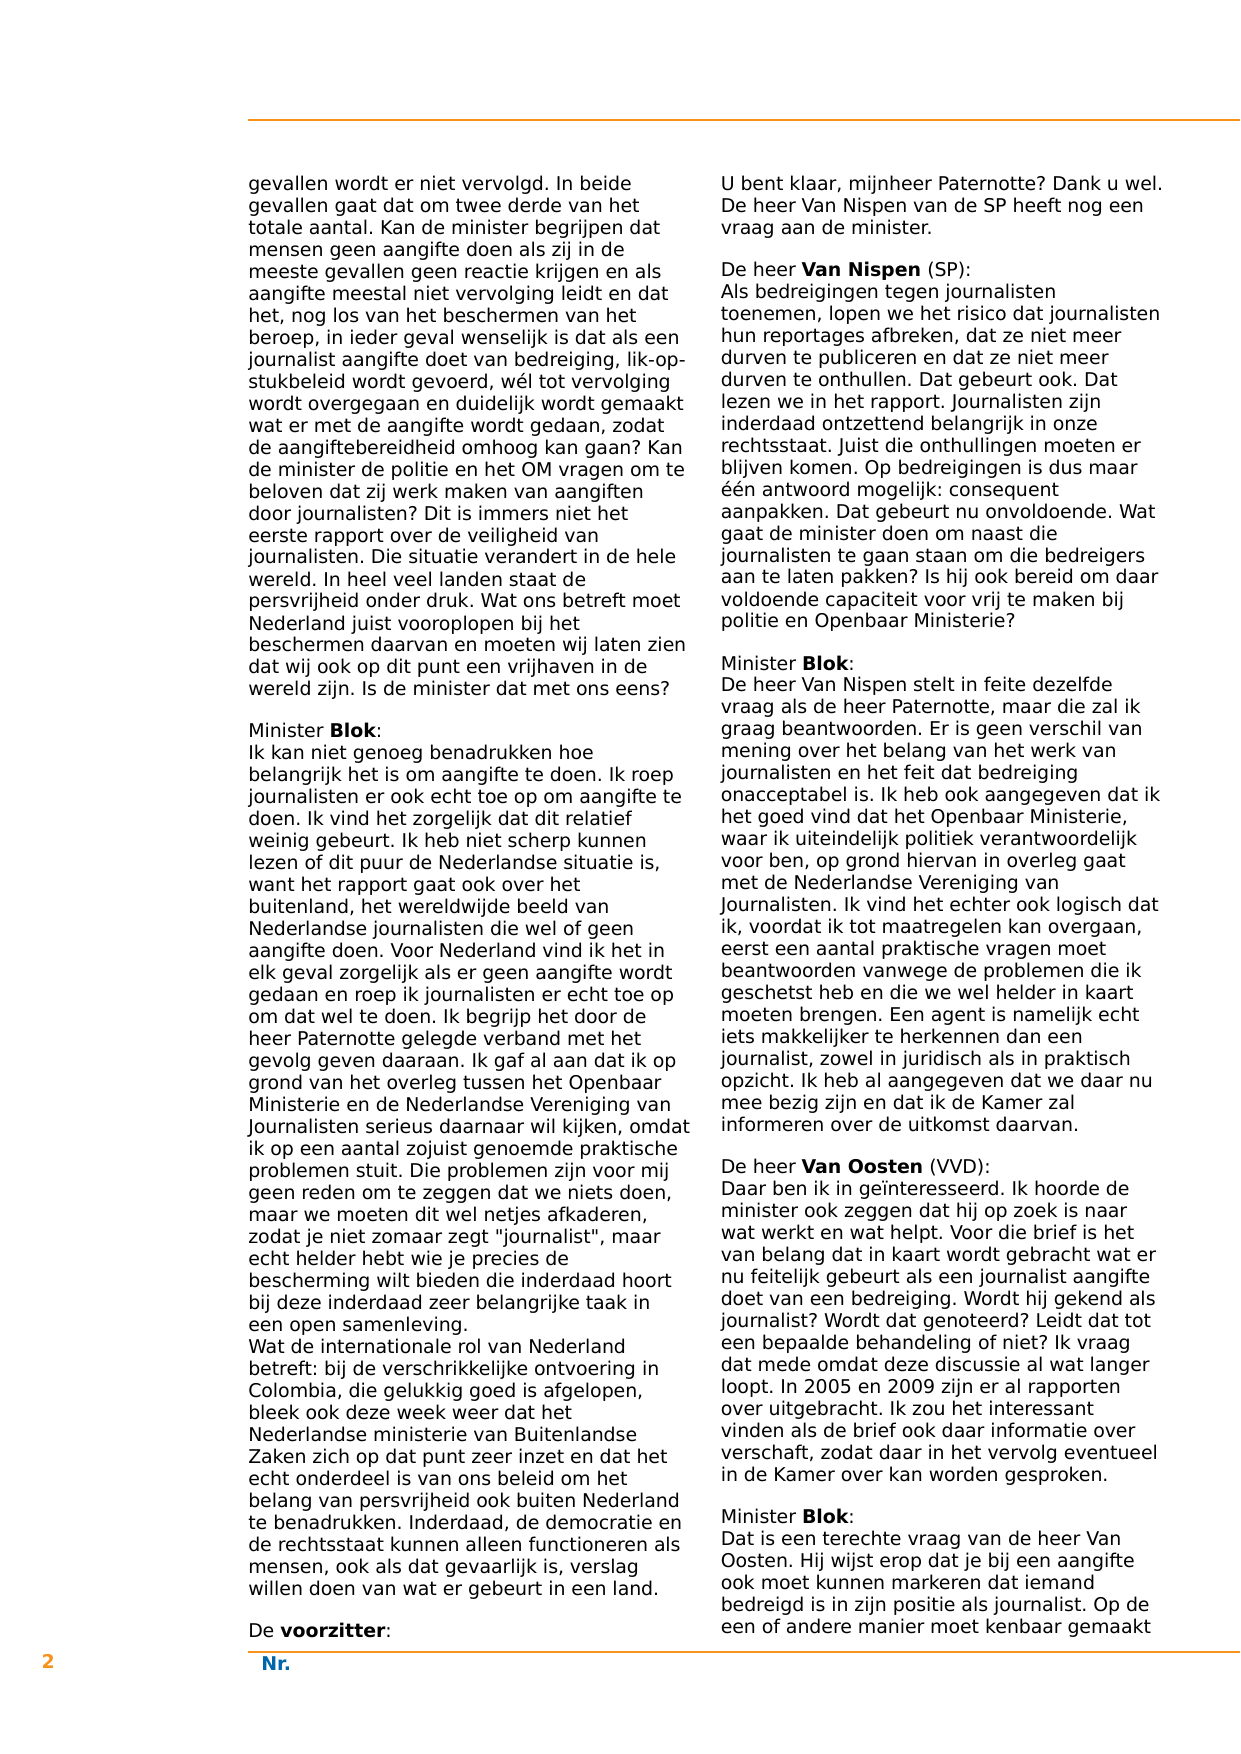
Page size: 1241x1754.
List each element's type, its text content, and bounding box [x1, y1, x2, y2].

text U bent klaar, mijnheer Paternotte? Dank u wel. De heer Van Nispen van de SP heeft nog een vraag aan de minister. [721, 173, 1163, 239]
text De voorzitter: [248, 1619, 691, 1641]
text De heer Van Oosten (VVD): [721, 1156, 1163, 1178]
text Minister Blok: [248, 720, 691, 742]
text Dat is een terechte vraag van de heer Van Oosten. Hij wijst erop dat je bij een aangifte ook moet kunnen markeren dat iemand bedreigd is in zijn positie als journalist. Op de een of andere manier moet kenbaar gemaakt [721, 1528, 1163, 1637]
text Als bedreigingen tegen journalisten toenemen, lopen we het risico dat journalisten hun reportages afbreken, dat ze niet meer durven te publiceren en dat ze niet meer durven te onthullen. Dat gebeurt ook. Dat lezen we in het rapport. Journalisten zijn inderdaad ontzettend belangrijk in onze rechtsstaat. Juist die onthullingen moeten er blijven komen. Op bedreigingen is dus maar één antwoord mogelijk: consequent aanpakken. Dat gebeurt nu onvoldoende. Wat gaat de minister doen om naast die journalisten te gaan staan om die bedreigers aan te laten pakken? Is hij ook bereid om daar voldoende capaciteit voor vrij te maken bij politie en Openbaar Ministerie? [721, 281, 1163, 632]
text Minister Blok: [721, 1506, 1163, 1528]
text Wat de internationale rol van Nederland betreft: bij de verschrikkelijke ontvoering in Colombia, die gelukkig goed is afgelopen, bleek ook deze week weer dat het Nederlandse ministerie van Buitenlandse Zaken zich op dat punt zeer inzet en dat het echt onderdeel is van ons beleid om het belang van persvrijheid ook buiten Nederland te benadrukken. Inderdaad, de democratie en de rechtsstaat kunnen alleen functioneren als mensen, ook als dat gevaarlijk is, verslag willen doen van wat er gebeurt in een land. [248, 1336, 691, 1599]
text De heer Van Nispen (SP): [721, 259, 1163, 281]
text Daar ben ik in geïnteresseerd. Ik hoorde de minister ook zeggen dat hij op zoek is naar wat werkt en wat helpt. Voor die brief is het van belang dat in kaart wordt gebracht wat er nu feitelijk gebeurt als een journalist aangifte doet van een bedreiging. Wordt hij gekend als journalist? Wordt dat genoteerd? Leidt dat tot een bepaalde behandeling of niet? Ik vraag dat mede omdat deze discussie al wat langer loopt. In 2005 en 2009 zijn er al rapporten over uitgebracht. Ik zou het interessant vinden als de brief ook daar informatie over verschaft, zodat daar in het vervolg eventueel in de Kamer over kan worden gesproken. [721, 1178, 1163, 1486]
text gevallen wordt er niet vervolgd. In beide gevallen gaat dat om twee derde van het totale aantal. Kan de minister begrijpen dat mensen geen aangifte doen als zij in de meeste gevallen geen reactie krijgen en als aangifte meestal niet vervolging leidt en dat het, nog los van het beschermen van het beroep, in ieder geval wenselijk is dat als een journalist aangifte doet van bedreiging, lik-op-stukbeleid wordt gevoerd, wél tot vervolging wordt overgegaan en duidelijk wordt gemaakt wat er met de aangifte wordt gedaan, zodat de aangiftebereidheid omhoog kan gaan? Kan de minister de politie en het OM vragen om te beloven dat zij werk maken van aangiften door journalisten? Dit is immers niet het eerste rapport over de veiligheid van journalisten. Die situatie verandert in de hele wereld. In heel veel landen staat de persvrijheid onder druk. Wat ons betreft moet Nederland juist vooroplopen bij het beschermen daarvan en moeten wij laten zien dat wij ook op dit punt een vrijhaven in de wereld zijn. Is de minister dat met ons eens? [248, 173, 691, 700]
text De heer Van Nispen stelt in feite dezelfde vraag als de heer Paternotte, maar die zal ik graag beantwoorden. Er is geen verschil van mening over het belang van het werk van journalisten en het feit dat bedreiging onacceptabel is. Ik heb ook aangegeven dat ik het goed vind dat het Openbaar Ministerie, waar ik uiteindelijk politiek verantwoordelijk voor ben, op grond hiervan in overleg gaat met de Nederlandse Vereniging van Journalisten. Ik vind het echter ook logisch dat ik, voordat ik tot maatregelen kan overgaan, eerst een aantal praktische vragen moet beantwoorden vanwege de problemen die ik geschetst heb en die we wel helder in kaart moeten brengen. Een agent is namelijk echt iets makkelijker te herkennen dan een journalist, zowel in juridisch als in praktisch opzicht. Ik heb al aangegeven dat we daar nu mee bezig zijn en dat ik de Kamer zal informeren over de uitkomst daarvan. [721, 674, 1163, 1136]
text Minister Blok: [721, 652, 1163, 674]
text Ik kan niet genoeg benadrukken hoe belangrijk het is om aangifte te doen. Ik roep journalisten er ook echt toe op om aangifte te doen. Ik vind het zorgelijk dat dit relatief weinig gebeurt. Ik heb niet scherp kunnen lezen of dit puur de Nederlandse situatie is, want het rapport gaat ook over het buitenland, het wereldwijde beeld van Nederlandse journalisten die wel of geen aangifte doen. Voor Nederland vind ik het in elk geval zorgelijk als er geen aangifte wordt gedaan en roep ik journalisten er echt toe op om dat wel te doen. Ik begrijp het door de heer Paternotte gelegde verband met het gevolg geven daaraan. Ik gaf al aan dat ik op grond van het overleg tussen het Openbaar Ministerie en de Nederlandse Vereniging van Journalisten serieus daarnaar wil kijken, omdat ik op een aantal zojuist genoemde praktische problemen stuit. Die problemen zijn voor mij geen reden om te zeggen dat we niets doen, maar we moeten dit wel netjes afkaderen, zodat je niet zomaar zegt "journalist", maar echt helder hebt wie je precies de bescherming wilt bieden die inderdaad hoort bij deze inderdaad zeer belangrijke taak in een open samenleving. [248, 742, 691, 1336]
